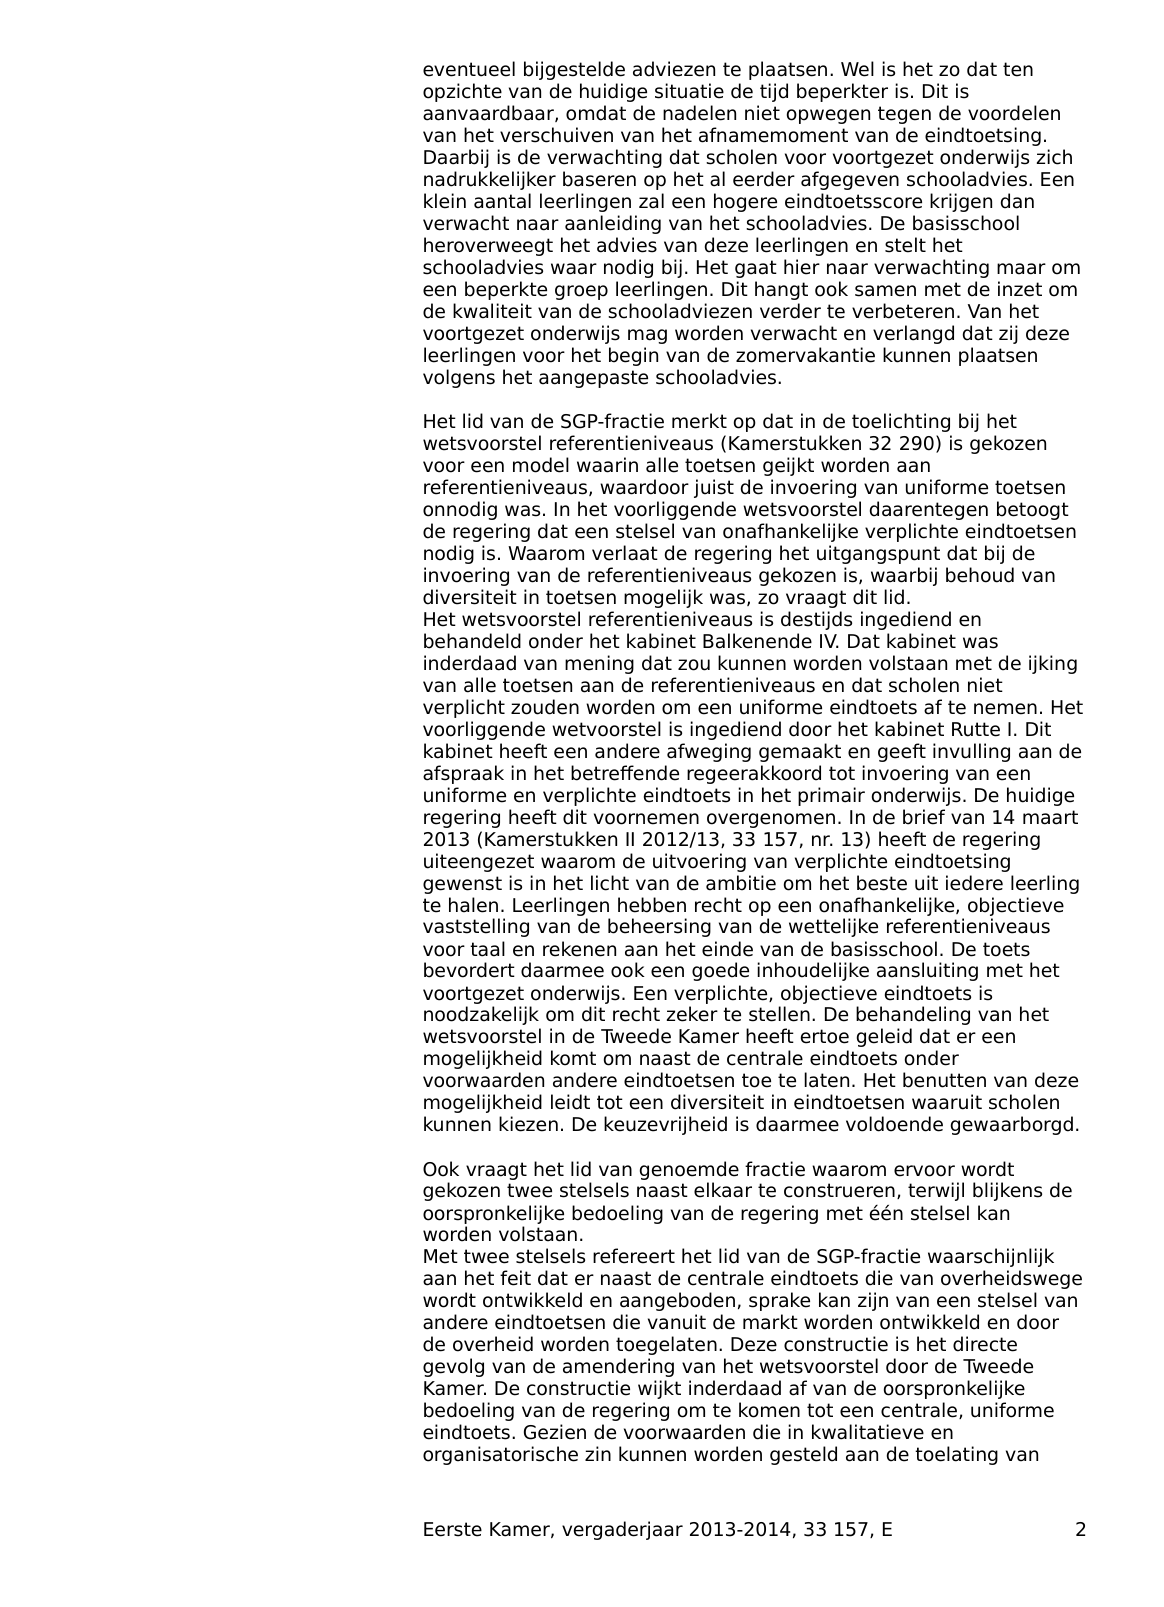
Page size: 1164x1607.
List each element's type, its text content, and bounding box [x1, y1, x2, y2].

text Het wetsvoorstel referentieniveaus is destijds ingediend en behandeld onder het kabinet Balkenende IV. Dat kabinet was inderdaad van mening dat zou kunnen worden volstaan met de ijking van alle toetsen aan de referentieniveaus en dat scholen niet verplicht zouden worden om een uniforme eindtoets af te nemen. Het voorliggende wetvoorstel is ingediend door het kabinet Rutte I. Dit kabinet heeft een andere afweging gemaakt en geeft invulling aan de afspraak in het betreffende regeerakkoord tot invoering van een uniforme en verplichte eindtoets in het primair onderwijs. De huidige regering heeft dit voornemen overgenomen. In de brief van 14 maart 2013 (Kamerstukken II 2012/13, 33 157, nr. 13) heeft de regering uiteengezet waarom de uitvoering van verplichte eindtoetsing gewenst is in het licht van de ambitie om het beste uit iedere leerling te halen. Leerlingen hebben recht op een onafhankelijke, objectieve vaststelling van de beheersing van de wettelijke referentieniveaus voor taal en rekenen aan het einde van de basisschool. De toets bevordert daarmee ook een goede inhoudelijke aansluiting met het voortgezet onderwijs. Een verplichte, objectieve eindtoets is noodzakelijk om dit recht zeker te stellen. De behandeling van het wetsvoorstel in de Tweede Kamer heeft ertoe geleid dat er een mogelijkheid komt om naast de centrale eindtoets onder voorwaarden andere eindtoetsen toe te laten. Het benutten van deze mogelijkheid leidt tot een diversiteit in eindtoetsen waaruit scholen kunnen kiezen. De keuzevrijheid is daarmee voldoende gewaarborgd. [422, 609, 1087, 1136]
text eventueel bijgestelde adviezen te plaatsen. Wel is het zo dat ten opzichte van de huidige situatie de tijd beperkter is. Dit is aanvaardbaar, omdat de nadelen niet opwegen tegen de voordelen van het verschuiven van het afnamemoment van de eindtoetsing. Daarbij is de verwachting dat scholen voor voortgezet onderwijs zich nadrukkelijker baseren op het al eerder afgegeven schooladvies. Een klein aantal leerlingen zal een hogere eindtoetsscore krijgen dan verwacht naar aanleiding van het schooladvies. De basisschool heroverweegt het advies van deze leerlingen en stelt het schooladvies waar nodig bij. Het gaat hier naar verwachting maar om een beperkte groep leerlingen. Dit hangt ook samen met de inzet om de kwaliteit van de schooladviezen verder te verbeteren. Van het voortgezet onderwijs mag worden verwacht en verlangd dat zij deze leerlingen voor het begin van de zomervakantie kunnen plaatsen volgens het aangepaste schooladvies. [422, 59, 1087, 389]
text Ook vraagt het lid van genoemde fractie waarom ervoor wordt gekozen twee stelsels naast elkaar te construeren, terwijl blijkens de oorspronkelijke bedoeling van de regering met één stelsel kan worden volstaan. [422, 1158, 1087, 1246]
text Met twee stelsels refereert het lid van de SGP-fractie waarschijnlijk aan het feit dat er naast de centrale eindtoets die van overheidswege wordt ontwikkeld en aangeboden, sprake kan zijn van een stelsel van andere eindtoetsen die vanuit de markt worden ontwikkeld en door de overheid worden toegelaten. Deze constructie is het directe gevolg van de amendering van het wetsvoorstel door de Tweede Kamer. De constructie wijkt inderdaad af van de oorspronkelijke bedoeling van de regering om te komen tot een centrale, uniforme eindtoets. Gezien de voorwaarden die in kwalitatieve en organisatorische zin kunnen worden gesteld aan de toelating van [422, 1246, 1087, 1466]
text Het lid van de SGP-fractie merkt op dat in de toelichting bij het wetsvoorstel referentieniveaus (Kamerstukken 32 290) is gekozen voor een model waarin alle toetsen geijkt worden aan referentieniveaus, waardoor juist de invoering van uniforme toetsen onnodig was. In het voorliggende wetsvoorstel daarentegen betoogt de regering dat een stelsel van onafhankelijke verplichte eindtoetsen nodig is. Waarom verlaat de regering het uitgangspunt dat bij de invoering van de referentieniveaus gekozen is, waarbij behoud van diversiteit in toetsen mogelijk was, zo vraagt dit lid. [422, 411, 1087, 609]
